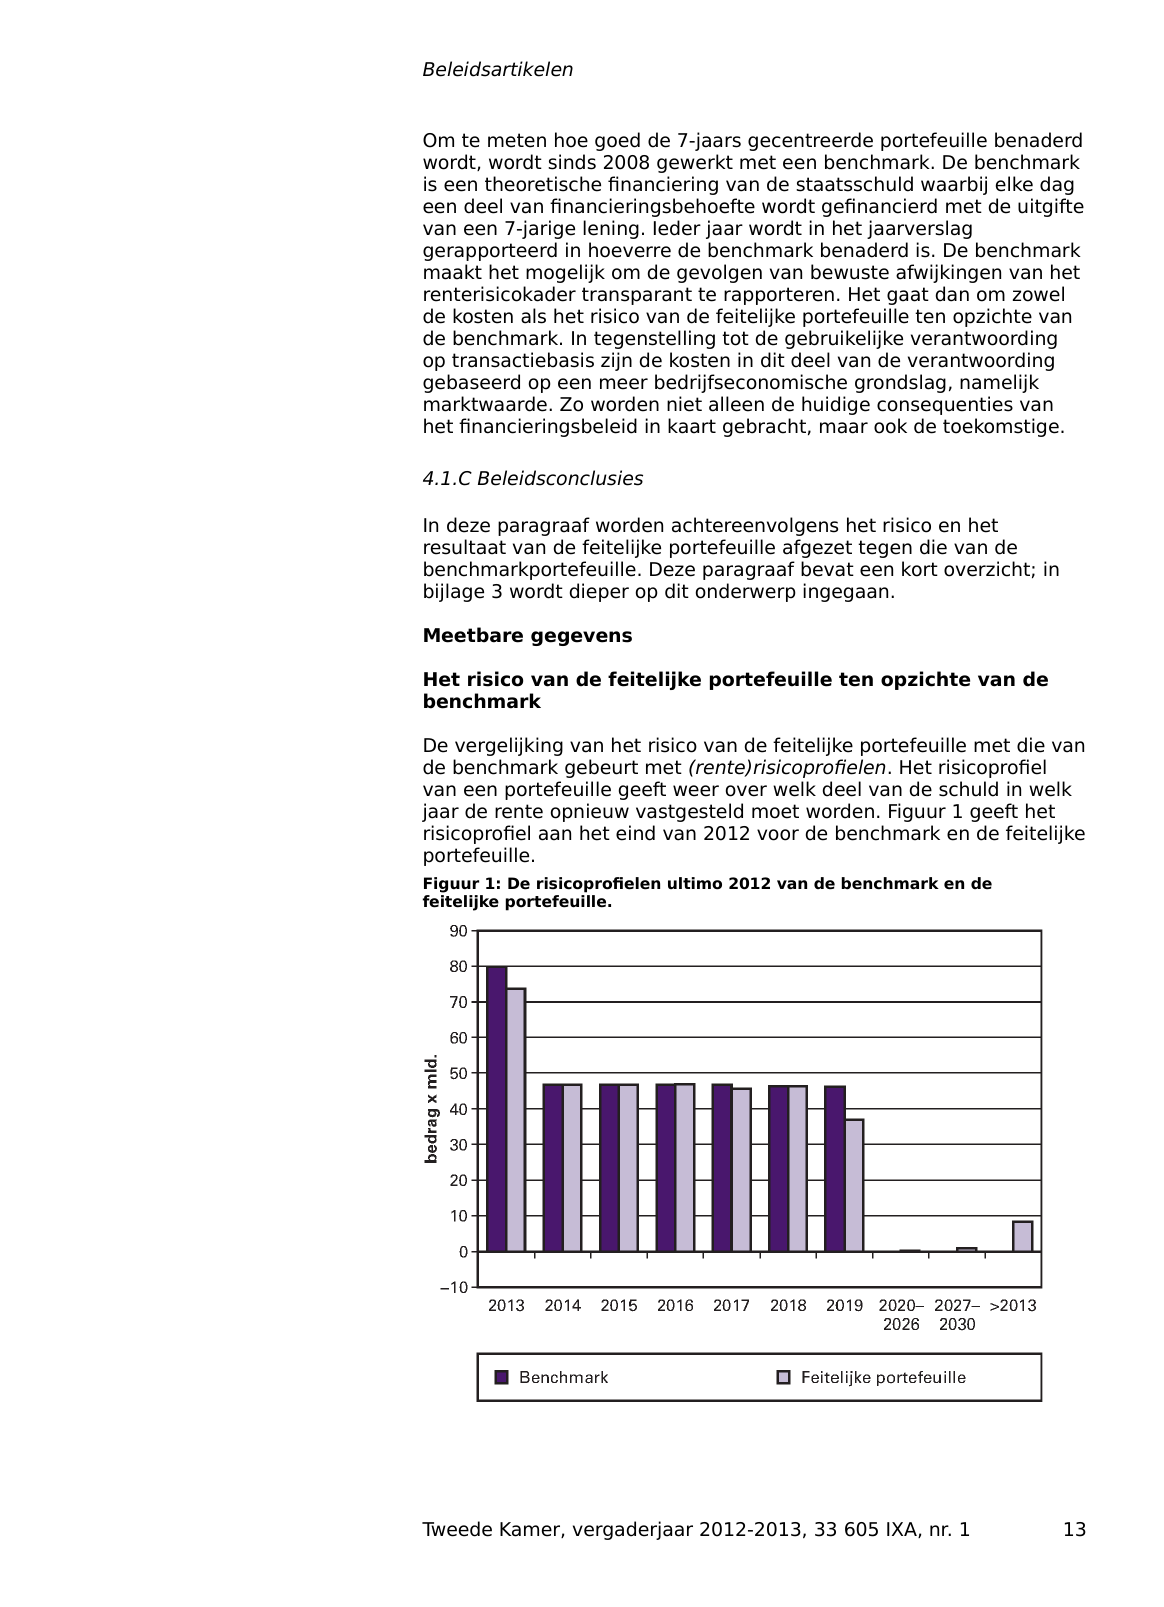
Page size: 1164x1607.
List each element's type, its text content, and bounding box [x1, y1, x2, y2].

text Figuur 1: De risicoprofielen ultimo 2012 van de benchmark en de feitelijke portefeuille. [422, 875, 1042, 911]
subtitle Meetbare gegevens [422, 625, 1087, 647]
subtitle 4.1.C Beleidsconclusies [422, 468, 1087, 489]
picture [422, 922, 1043, 1402]
text Om te meten hoe goed de 7-jaars gecentreerde portefeuille benaderd wordt, wordt sinds 2008 gewerkt met een benchmark. De benchmark is een theoretische financiering van de staatsschuld waarbij elke dag een deel van financieringsbehoefte wordt gefinancierd met de uitgifte van een 7-jarige lening. Ieder jaar wordt in het jaarverslag gerapporteerd in hoeverre de benchmark benaderd is. De benchmark maakt het mogelijk om de gevolgen van bewuste afwijkingen van het renterisicokader transparant te rapporteren. Het gaat dan om zowel de kosten als het risico van de feitelijke portefeuille ten opzichte van de benchmark. In tegenstelling tot de gebruikelijke verantwoording op transactiebasis zijn de kosten in dit deel van de verantwoording gebaseerd op een meer bedrijfseconomische grondslag, namelijk marktwaarde. Zo worden niet alleen de huidige consequenties van het financieringsbeleid in kaart gebracht, maar ook de toekomstige. [422, 130, 1087, 438]
subtitle Het risico van de feitelijke portefeuille ten opzichte van de benchmark [422, 669, 1087, 713]
text De vergelijking van het risico van de feitelijke portefeuille met die van de benchmark gebeurt met (rente)risicoprofielen. Het risicoprofiel van een portefeuille geeft weer over welk deel van de schuld in welk jaar de rente opnieuw vastgesteld moet worden. Figuur 1 geeft het risicoprofiel aan het eind van 2012 voor de benchmark en de feitelijke portefeuille. [422, 735, 1087, 867]
text In deze paragraaf worden achtereenvolgens het risico en het resultaat van de feitelijke portefeuille afgezet tegen die van de benchmarkportefeuille. Deze paragraaf bevat een kort overzicht; in bijlage 3 wordt dieper op dit onderwerp ingegaan. [422, 514, 1087, 602]
